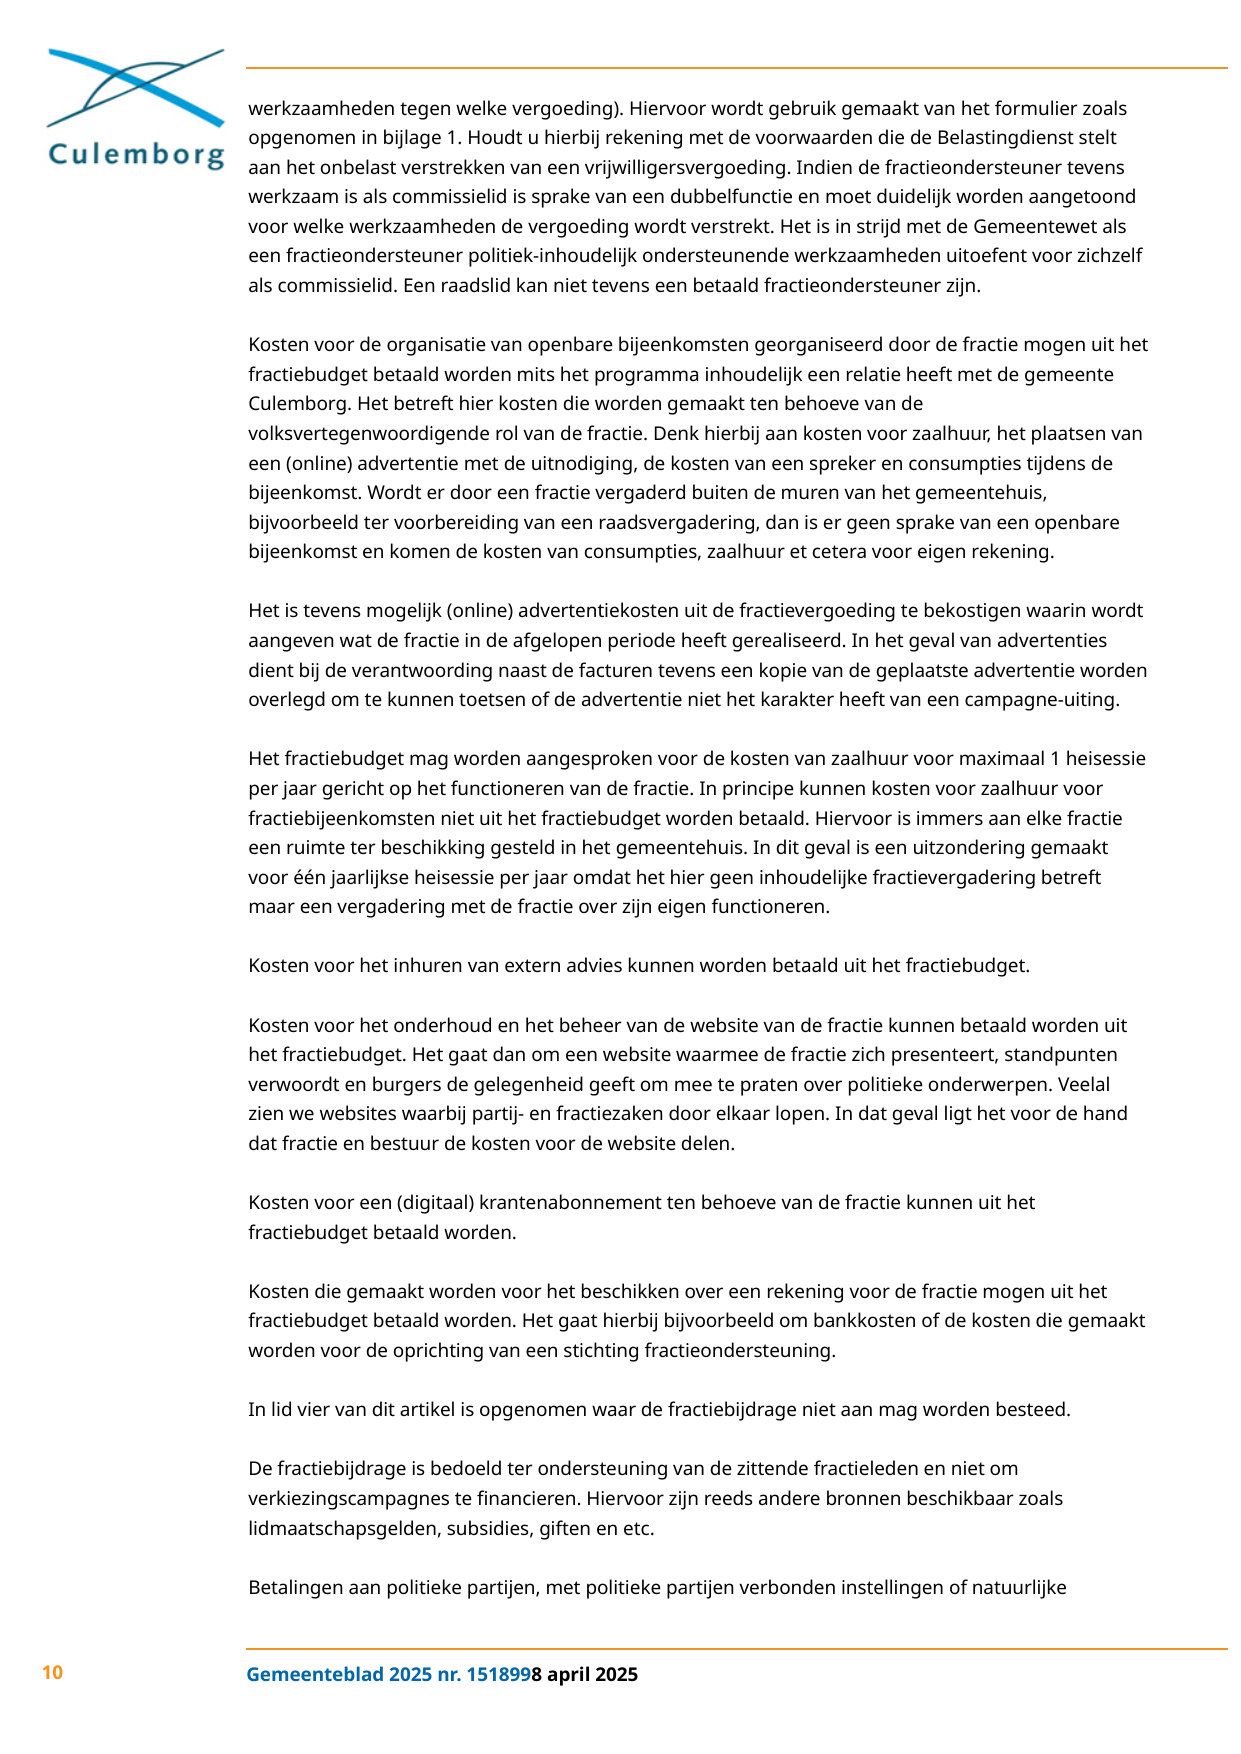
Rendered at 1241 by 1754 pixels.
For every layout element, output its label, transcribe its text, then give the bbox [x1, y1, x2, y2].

text Kosten voor het inhuren van extern advies kunnen worden betaald uit het fractiebudget. [248, 953, 1152, 978]
text De fractiebijdrage is bedoeld ter ondersteuning van de zittende fractieleden en niet om verkiezingscampagnes te financieren. Hiervoor zijn reeds andere bronnen beschikbaar zoals lidmaatschapsgelden, subsidies, giften en etc. [248, 1456, 1152, 1541]
text Kosten voor de organisatie van openbare bijeenkomsten georganiseerd door de fractie mogen uit het fractiebudget betaald worden mits het programma inhoudelijk een relatie heeft met de gemeente Culemborg. Het betreft hier kosten die worden gemaakt ten behoeve van de volksvertegenwoordigende rol van de fractie. Denk hierbij aan kosten voor zaalhuur, het plaatsen van een (online) advertentie met de uitnodiging, de kosten van een spreker en consumpties tijdens de bijeenkomst. Wordt er door een fractie vergaderd buiten de muren van het gemeentehuis, bijvoorbeeld ter voorbereiding van een raadsvergadering, dan is er geen sprake van een openbare bijeenkomst en komen de kosten van consumpties, zaalhuur et cetera voor eigen rekening. [248, 331, 1152, 564]
text Het fractiebudget mag worden aangesproken voor de kosten van zaalhuur voor maximaal 1 heisessie per jaar gericht op het functioneren van de fractie. In principe kunnen kosten voor zaalhuur voor fractiebijeenkomsten niet uit het fractiebudget worden betaald. Hiervoor is immers aan elke fractie een ruimte ter beschikking gesteld in het gemeentehuis. In dit geval is een uitzondering gemaakt voor één jaarlijkse heisessie per jaar omdat het hier geen inhoudelijke fractievergadering betreft maar een vergadering met de fractie over zijn eigen functioneren. [248, 746, 1152, 919]
text Kosten voor een (digitaal) krantenabonnement ten behoeve van de fractie kunnen uit het fractiebudget betaald worden. [248, 1189, 1152, 1245]
text Kosten voor het onderhoud en het beheer van de website van de fractie kunnen betaald worden uit het fractiebudget. Het gaat dan om een website waarmee de fractie zich presenteert, standpunten verwoordt en burgers de gelegenheid geeft om mee te praten over politieke onderwerpen. Veelal zien we websites waarbij partij- en fractiezaken door elkaar lopen. In dat geval ligt het voor de hand dat fractie en bestuur de kosten voor de website delen. [248, 1012, 1152, 1156]
text Het is tevens mogelijk (online) advertentiekosten uit de fractievergoeding te bekostigen waarin wordt aangeven wat de fractie in de afgelopen periode heeft gerealiseerd. In het geval van advertenties dient bij de verantwoording naast de facturen tevens een kopie van de geplaatste advertentie worden overlegd om te kunnen toetsen of de advertentie niet het karakter heeft van een campagne-uiting. [248, 598, 1152, 712]
text Betalingen aan politieke partijen, met politieke partijen verbonden instellingen of natuurlijke [248, 1574, 1152, 1600]
text werkzaamheden tegen welke vergoeding). Hiervoor wordt gebruik gemaakt van het formulier zoals opgenomen in bijlage 1. Houdt u hierbij rekening met de voorwaarden die de Belastingdienst stelt aan het onbelast verstrekken van een vrijwilligersvergoeding. Indien de fractieondersteuner tevens werkzaam is als commissielid is sprake van een dubbelfunctie en moet duidelijk worden aangetoond voor welke werkzaamheden de vergoeding wordt verstrekt. Het is in strijd met de Gemeentewet als een fractieondersteuner politiek-inhoudelijk ondersteunende werkzaamheden uitoefent voor zichzelf als commissielid. Een raadslid kan niet tevens een betaald fractieondersteuner zijn. [248, 95, 1152, 298]
text Kosten die gemaakt worden voor het beschikken over een rekening voor de fractie mogen uit het fractiebudget betaald worden. Het gaat hierbij bijvoorbeeld om bankkosten of de kosten die gemaakt worden voor de oprichting van een stichting fractieondersteuning. [248, 1278, 1152, 1363]
text In lid vier van dit artikel is opgenomen waar de fractiebijdrage niet aan mag worden besteed. [248, 1396, 1152, 1422]
picture [41, 47, 231, 172]
